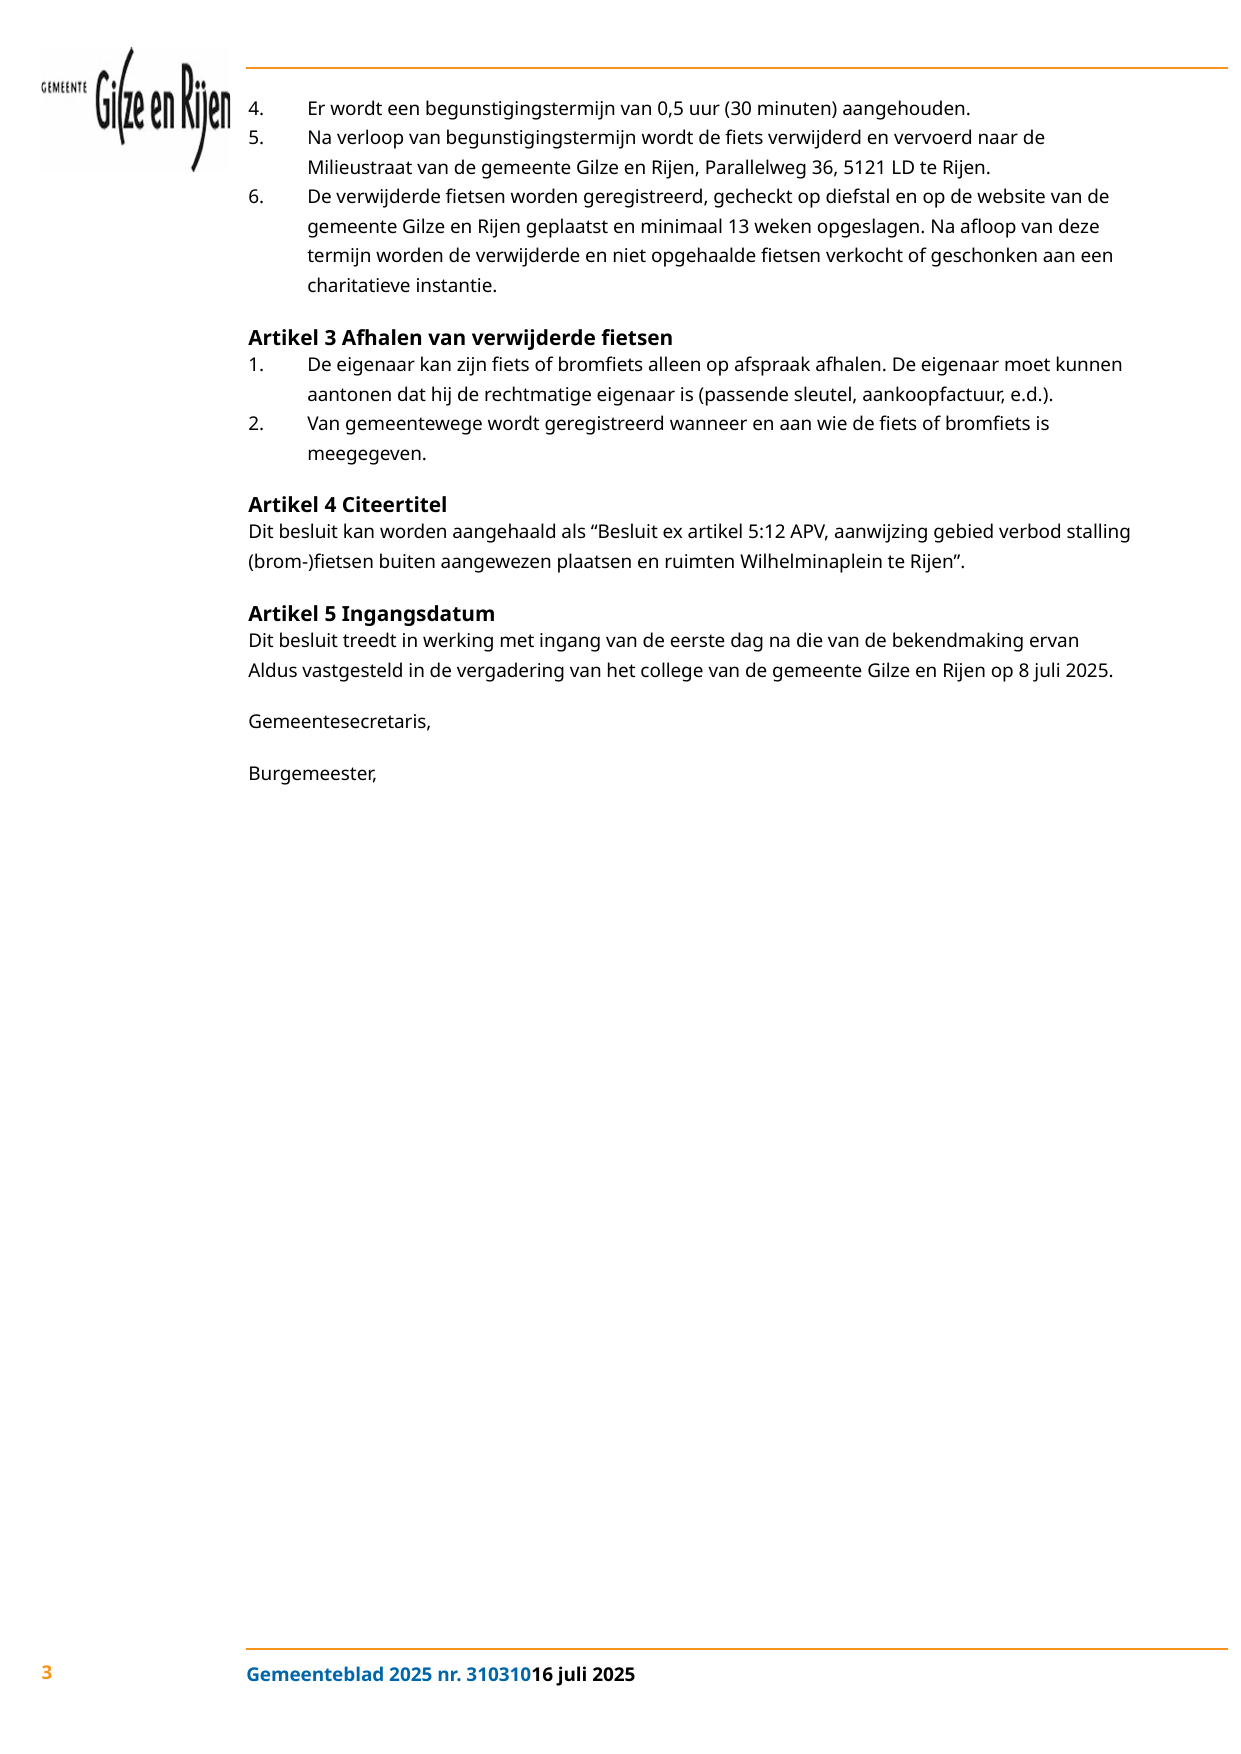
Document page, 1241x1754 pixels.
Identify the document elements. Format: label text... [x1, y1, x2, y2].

text Dit besluit kan worden aangehaald als “Besluit ex artikel 5:12 APV, aanwijzing gebied verbod stalling (brom-)fietsen buiten aangewezen plaatsen en ruimten Wilhelminaplein te Rijen”. [248, 519, 1152, 574]
text Dit besluit treedt in werking met ingang van de eerste dag na die van de bekendmaking ervan [248, 627, 1152, 653]
text Artikel 5 Ingangsdatum [248, 599, 1152, 627]
list De verwijderde fietsen worden geregistreerd, gecheckt op diefstal en op de website van de gemeente Gilze en Rijen geplaatst en minimaal 13 weken opgeslagen. Na afloop van deze termijn worden de verwijderde en niet opgehaalde fietsen verkocht of geschonken aan een charitatieve instantie. [248, 183, 1152, 298]
list Na verloop van begunstigingstermijn wordt de fiets verwijderd en vervoerd naar de Milieustraat van de gemeente Gilze en Rijen, Parallelweg 36, 5121 LD te Rijen. [248, 124, 1152, 180]
list Er wordt een begunstigingstermijn van 0,5 uur (30 minuten) aangehouden. [248, 95, 1152, 121]
text Gemeentesecretaris, [248, 708, 1152, 734]
picture [41, 47, 231, 172]
text Artikel 4 Citeertitel [248, 490, 1152, 519]
list De eigenaar kan zijn fiets of bromfiets alleen op afspraak afhalen. De eigenaar moet kunnen aantonen dat hij de rechtmatige eigenaar is (passende sleutel, aankoopfactuur, e.d.). [248, 351, 1152, 406]
text Artikel 3 Afhalen van verwijderde fietsen [248, 323, 1152, 351]
list Van gemeentewege wordt geregistreerd wanneer en aan wie de fiets of bromfiets is meegegeven. [248, 410, 1152, 466]
text Burgemeester, [248, 760, 1152, 785]
text Aldus vastgesteld in de vergadering van het college van de gemeente Gilze en Rijen op 8 juli 2025. [248, 657, 1152, 682]
